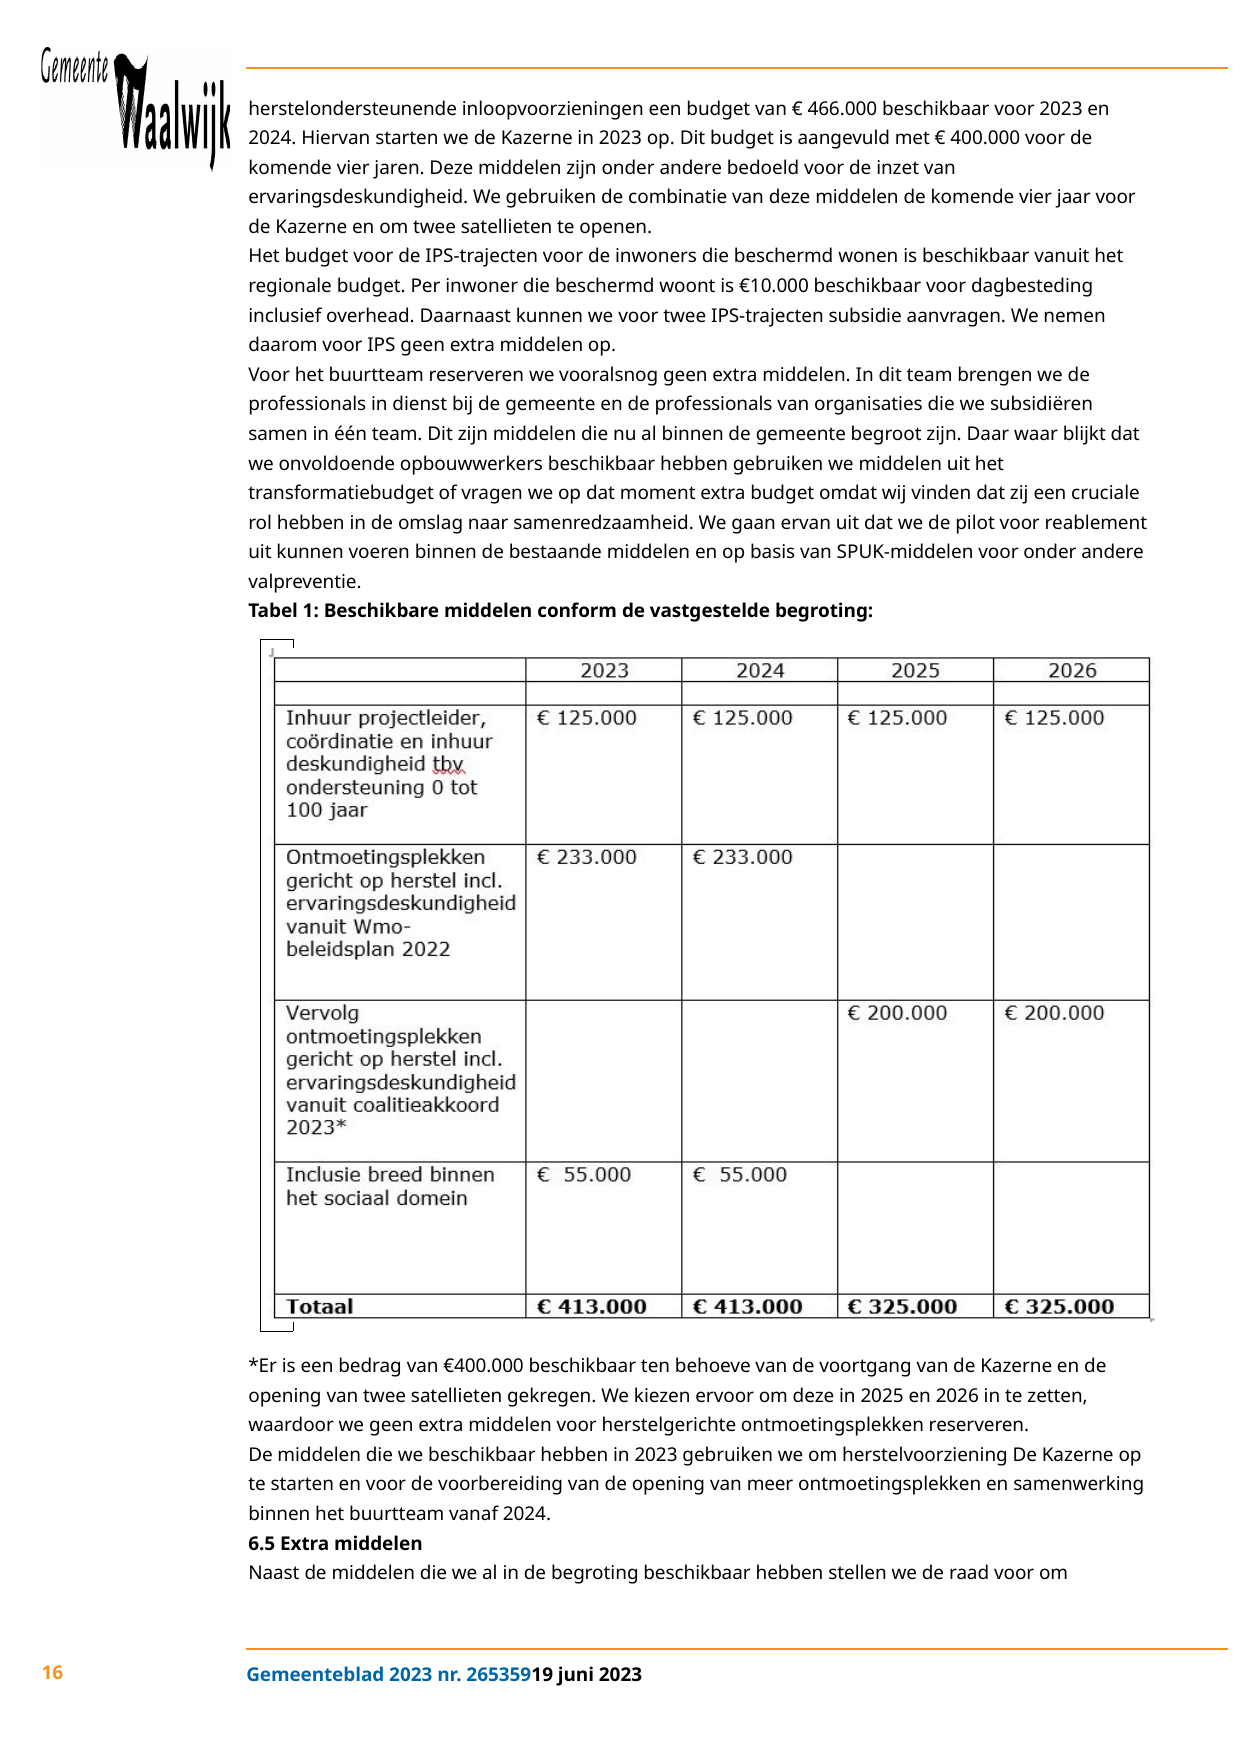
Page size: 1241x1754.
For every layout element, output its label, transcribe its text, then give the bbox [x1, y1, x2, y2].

text Naast de middelen die we al in de begroting beschikbaar hebben stellen we de raad voor om [248, 1559, 1152, 1585]
text 6.5 Extra middelen [248, 1530, 1152, 1556]
picture [41, 47, 231, 172]
text De middelen die we beschikbaar hebben in 2023 gebruiken we om herstelvoorziening De Kazerne op te starten en voor de voorbereiding van de opening van meer ontmoetingsplekken en samenwerking binnen het buurtteam vanaf 2024. [248, 1441, 1152, 1526]
text *Er is een bedrag van €400.000 beschikbaar ten behoeve van de voortgang van de Kazerne en de opening van twee satellieten gekregen. We kiezen ervoor om deze in 2025 en 2026 in te zetten, waardoor we geen extra middelen voor herstelgerichte ontmoetingsplekken reserveren. [248, 1352, 1152, 1437]
text Tabel 1: Beschikbare middelen conform de vastgestelde begroting: [248, 598, 1152, 623]
text Het budget voor de IPS-trajecten voor de inwoners die beschermd wonen is beschikbaar vanuit het regionale budget. Per inwoner die beschermd woont is €10.000 beschikbaar voor dagbesteding inclusief overhead. Daarnaast kunnen we voor twee IPS-trajecten subsidie aanvragen. We nemen daarom voor IPS geen extra middelen op. [248, 243, 1152, 357]
text herstelondersteunende inloopvoorzieningen een budget van € 466.000 beschikbaar voor 2023 en 2024. Hiervan starten we de Kazerne in 2023 op. Dit budget is aangevuld met € 400.000 voor de komende vier jaren. Deze middelen zijn onder andere bedoeld voor de inzet van ervaringsdeskundigheid. We gebruiken de combinatie van deze middelen de komende vier jaar voor de Kazerne en om twee satellieten te openen. [248, 95, 1152, 239]
picture [268, 648, 1155, 1322]
text Voor het buurtteam reserveren we vooralsnog geen extra middelen. In dit team brengen we de professionals in dienst bij de gemeente en de professionals van organisaties die we subsidiëren samen in één team. Dit zijn middelen die nu al binnen de gemeente begroot zijn. Daar waar blijkt dat we onvoldoende opbouwwerkers beschikbaar hebben gebruiken we middelen uit het transformatiebudget of vragen we op dat moment extra budget omdat wij vinden dat zij een cruciale rol hebben in de omslag naar samenredzaamheid. We gaan ervan uit dat we de pilot voor reablement uit kunnen voeren binnen de bestaande middelen en op basis van SPUK-middelen voor onder andere valpreventie. [248, 361, 1152, 594]
